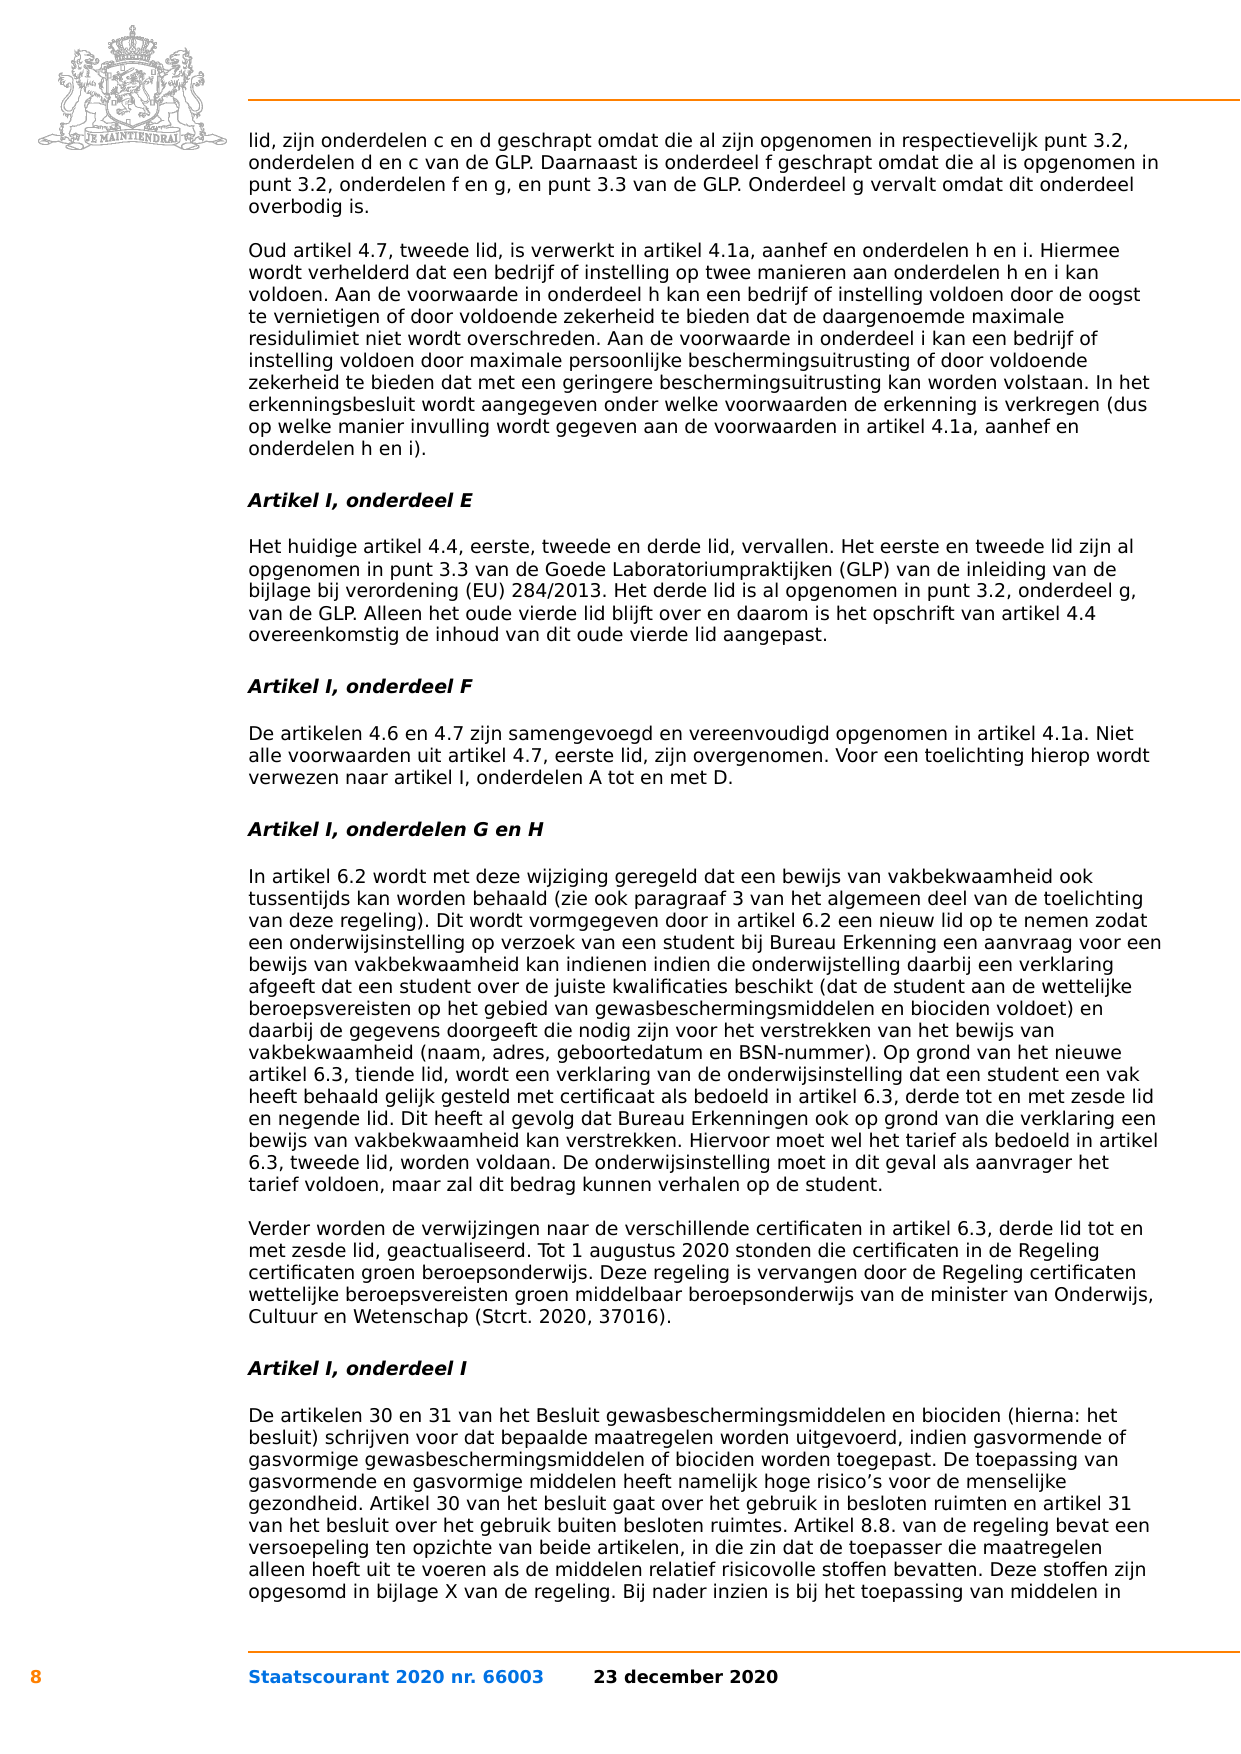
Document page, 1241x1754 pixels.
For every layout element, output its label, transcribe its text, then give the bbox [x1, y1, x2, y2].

subtitle Artikel I, onderdeel E [248, 489, 1163, 511]
subtitle Artikel I, onderdeel F [248, 676, 1163, 698]
text De artikelen 30 en 31 van het Besluit gewasbeschermingsmiddelen en biociden (hierna: het besluit) schrijven voor dat bepaalde maatregelen worden uitgevoerd, indien gasvormende of gasvormige gewasbeschermingsmiddelen of biociden worden toegepast. De toepassing van gasvormende en gasvormige middelen heeft namelijk hoge risico’s voor de menselijke gezondheid. Artikel 30 van het besluit gaat over het gebruik in besloten ruimten en artikel 31 van het besluit over het gebruik buiten besloten ruimtes. Artikel 8.8. van de regeling bevat een versoepeling ten opzichte van beide artikelen, in die zin dat de toepasser die maatregelen alleen hoeft uit te voeren als de middelen relatief risicovolle stoffen bevatten. Deze stoffen zijn opgesomd in bijlage X van de regeling. Bij nader inzien is bij het toepassing van middelen in [248, 1405, 1163, 1602]
text De artikelen 4.6 en 4.7 zijn samengevoegd en vereenvoudigd opgenomen in artikel 4.1a. Niet alle voorwaarden uit artikel 4.7, eerste lid, zijn overgenomen. Voor een toelichting hierop wordt verwezen naar artikel I, onderdelen A tot en met D. [248, 723, 1163, 789]
text In artikel 6.2 wordt met deze wijziging geregeld dat een bewijs van vakbekwaamheid ook tussentijds kan worden behaald (zie ook paragraaf 3 van het algemeen deel van de toelichting van deze regeling). Dit wordt vormgegeven door in artikel 6.2 een nieuw lid op te nemen zodat een onderwijsinstelling op verzoek van een student bij Bureau Erkenning een aanvraag voor een bewijs van vakbekwaamheid kan indienen indien die onderwijstelling daarbij een verklaring afgeeft dat een student over de juiste kwalificaties beschikt (dat de student aan de wettelijke beroepsvereisten op het gebied van gewasbeschermingsmiddelen en biociden voldoet) en daarbij de gegevens doorgeeft die nodig zijn voor het verstrekken van het bewijs van vakbekwaamheid (naam, adres, geboortedatum en BSN-nummer). Op grond van het nieuwe artikel 6.3, tiende lid, wordt een verklaring van de onderwijsinstelling dat een student een vak heeft behaald gelijk gesteld met certificaat als bedoeld in artikel 6.3, derde tot en met zesde lid en negende lid. Dit heeft al gevolg dat Bureau Erkenningen ook op grond van die verklaring een bewijs van vakbekwaamheid kan verstrekken. Hiervoor moet wel het tarief als bedoeld in artikel 6.3, tweede lid, worden voldaan. De onderwijsinstelling moet in dit geval als aanvrager het tarief voldoen, maar zal dit bedrag kunnen verhalen op de student. [248, 866, 1163, 1196]
text Oud artikel 4.7, tweede lid, is verwerkt in artikel 4.1a, aanhef en onderdelen h en i. Hiermee wordt verhelderd dat een bedrijf of instelling op twee manieren aan onderdelen h en i kan voldoen. Aan de voorwaarde in onderdeel h kan een bedrijf of instelling voldoen door de oogst te vernietigen of door voldoende zekerheid te bieden dat de daargenoemde maximale residulimiet niet wordt overschreden. Aan de voorwaarde in onderdeel i kan een bedrijf of instelling voldoen door maximale persoonlijke beschermingsuitrusting of door voldoende zekerheid te bieden dat met een geringere beschermingsuitrusting kan worden volstaan. In het erkenningsbesluit wordt aangegeven onder welke voorwaarden de erkenning is verkregen (dus op welke manier invulling wordt gegeven aan de voorwaarden in artikel 4.1a, aanhef en onderdelen h en i). [248, 240, 1163, 459]
picture [38, 25, 227, 150]
text lid, zijn onderdelen c en d geschrapt omdat die al zijn opgenomen in respectievelijk punt 3.2, onderdelen d en c van de GLP. Daarnaast is onderdeel f geschrapt omdat die al is opgenomen in punt 3.2, onderdelen f en g, en punt 3.3 van de GLP. Onderdeel g vervalt omdat dit onderdeel overbodig is. [248, 130, 1163, 218]
text Het huidige artikel 4.4, eerste, tweede en derde lid, vervallen. Het eerste en tweede lid zijn al opgenomen in punt 3.3 van de Goede Laboratoriumpraktijken (GLP) van de inleiding van de bijlage bij verordening (EU) 284/2013. Het derde lid is al opgenomen in punt 3.2, onderdeel g, van de GLP. Alleen het oude vierde lid blijft over en daarom is het opschrift van artikel 4.4 overeenkomstig de inhoud van dit oude vierde lid aangepast. [248, 536, 1163, 646]
subtitle Artikel I, onderdeel I [248, 1358, 1163, 1380]
subtitle Artikel I, onderdelen G en H [248, 819, 1163, 841]
text Verder worden de verwijzingen naar de verschillende certificaten in artikel 6.3, derde lid tot en met zesde lid, geactualiseerd. Tot 1 augustus 2020 stonden die certificaten in de Regeling certificaten groen beroepsonderwijs. Deze regeling is vervangen door de Regeling certificaten wettelijke beroepsvereisten groen middelbaar beroepsonderwijs van de minister van Onderwijs, Cultuur en Wetenschap (Stcrt. 2020, 37016). [248, 1218, 1163, 1328]
